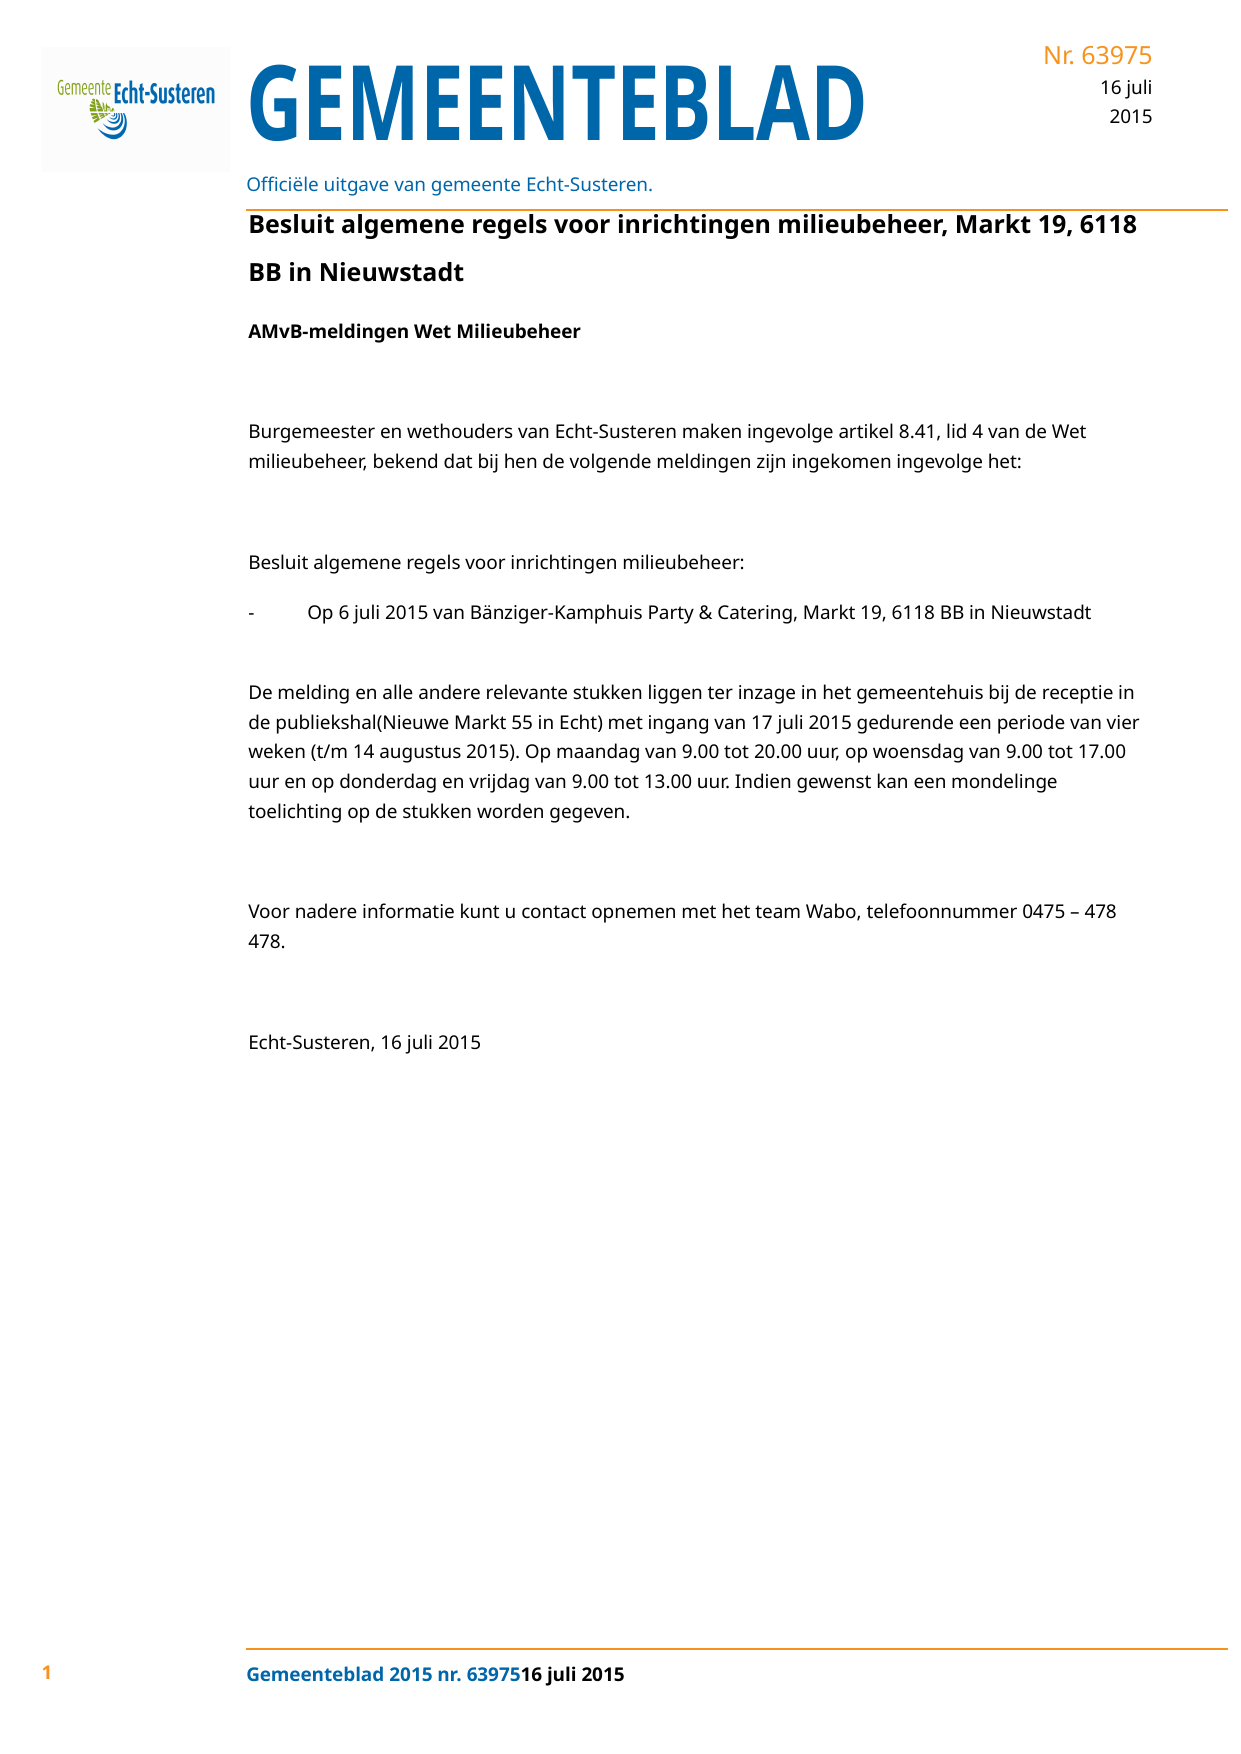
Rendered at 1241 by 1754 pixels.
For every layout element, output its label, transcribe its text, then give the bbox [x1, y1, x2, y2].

text Voor nadere informatie kunt u contact opnemen met het team Wabo, telefoonnummer 0475 – 478 478. [248, 899, 1152, 954]
picture [41, 47, 231, 172]
list Op 6 juli 2015 van Bänziger-Kamphuis Party & Catering, Markt 19, 6118 BB in Nieuwstadt [248, 599, 1152, 625]
text AMvB-meldingen Wet Milieubeheer [248, 318, 1152, 344]
text Besluit algemene regels voor inrichtingen milieubeheer, Markt 19, 6118 BB in Nieuwstadt [248, 211, 1152, 288]
text Echt-Susteren, 16 juli 2015 [248, 1029, 1152, 1055]
text Besluit algemene regels voor inrichtingen milieubeheer: [248, 549, 1152, 575]
text Burgemeester en wethouders van Echt-Susteren maken ingevolge artikel 8.41, lid 4 van de Wet milieubeheer, bekend dat bij hen de volgende meldingen zijn ingekomen ingevolge het: [248, 419, 1152, 474]
text De melding en alle andere relevante stukken liggen ter inzage in het gemeentehuis bij de receptie in de publiekshal(Nieuwe Markt 55 in Echt) met ingang van 17 juli 2015 gedurende een periode van vier weken (t/m 14 augustus 2015). Op maandag van 9.00 tot 20.00 uur, op woensdag van 9.00 tot 17.00 uur en op donderdag en vrijdag van 9.00 tot 13.00 uur. Indien gewenst kan een mondelinge toelichting op de stukken worden gegeven. [248, 679, 1152, 824]
